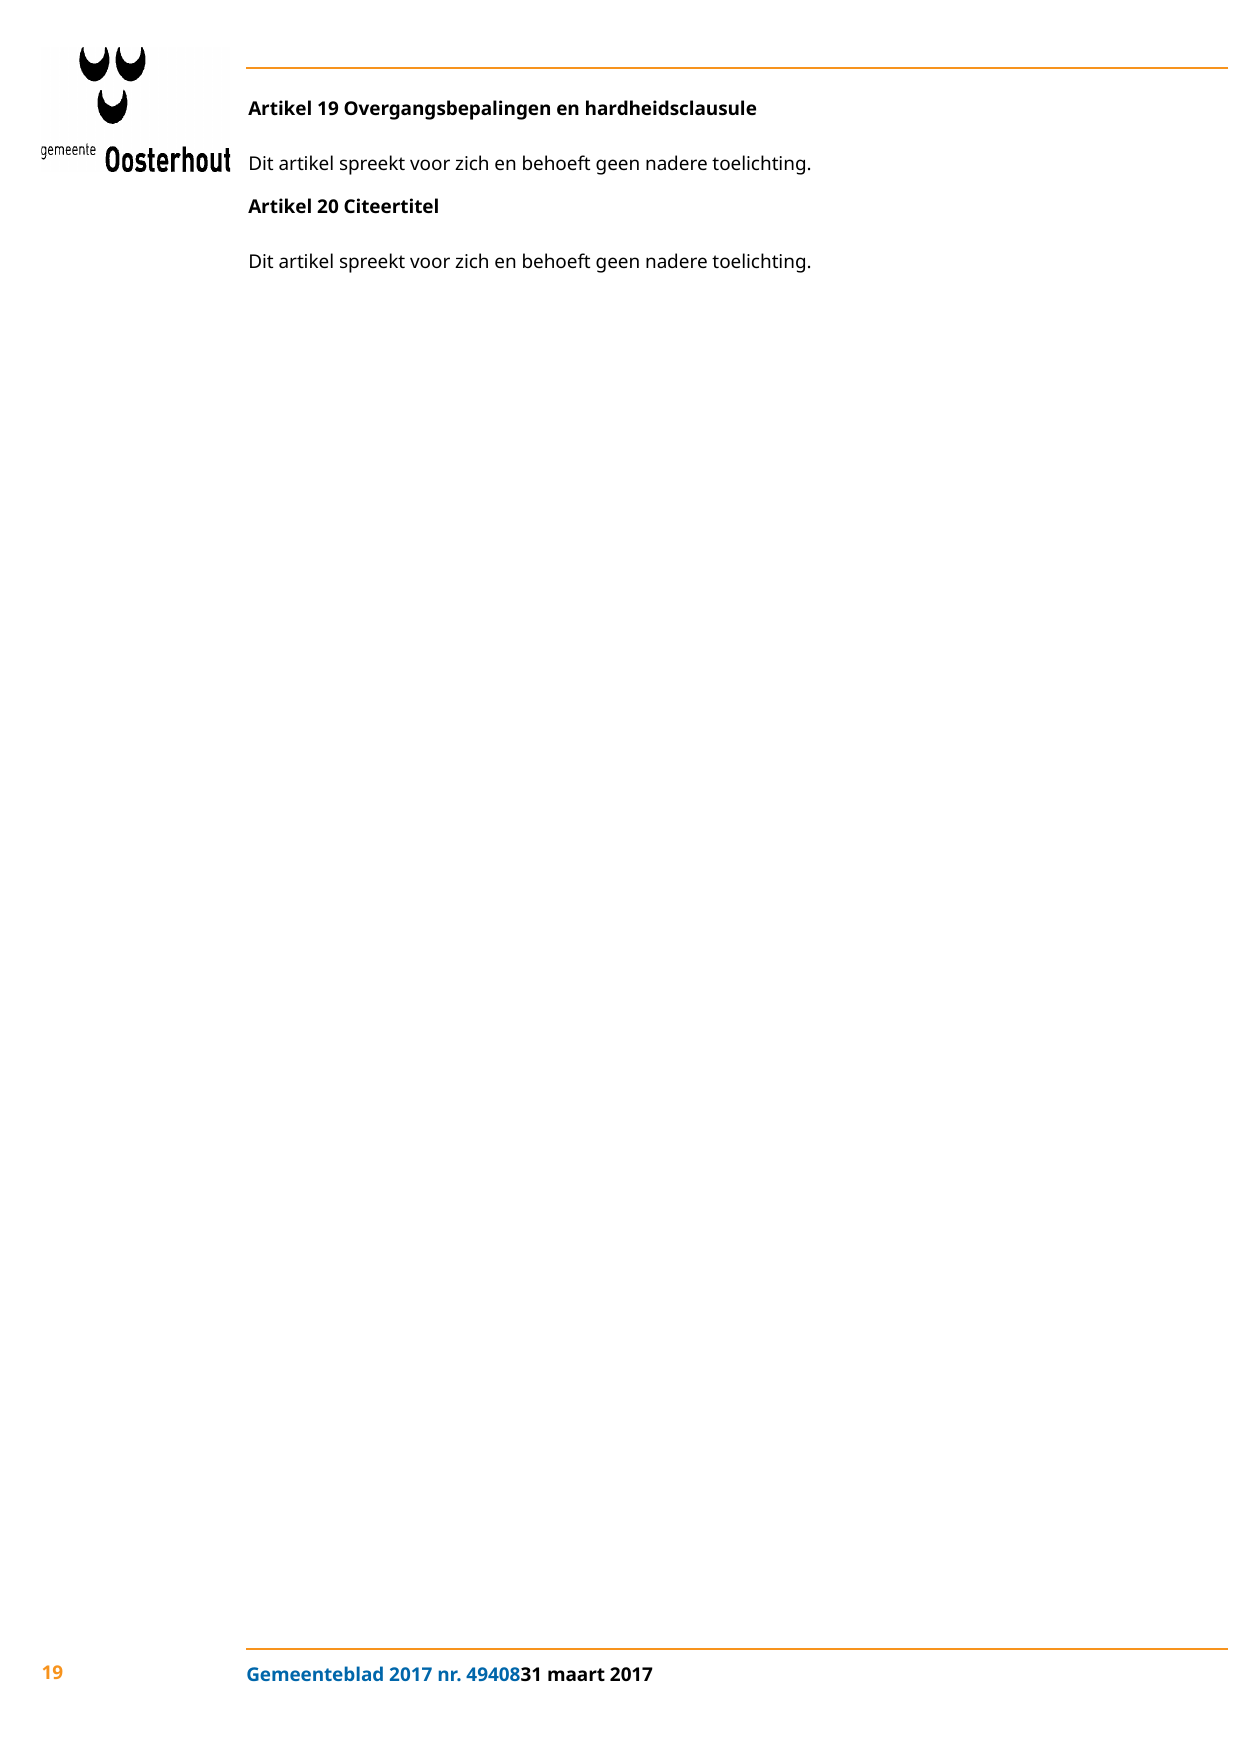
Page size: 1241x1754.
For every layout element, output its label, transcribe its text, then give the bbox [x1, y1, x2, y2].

text Dit artikel spreekt voor zich en behoeft geen nadere toelichting. [248, 248, 1152, 274]
text Artikel 19 Overgangsbepalingen en hardheidsclausule [248, 95, 1152, 121]
text Dit artikel spreekt voor zich en behoeft geen nadere toelichting. [248, 150, 1152, 176]
picture [41, 47, 231, 172]
text Artikel 20 Citeertitel [248, 193, 1152, 219]
